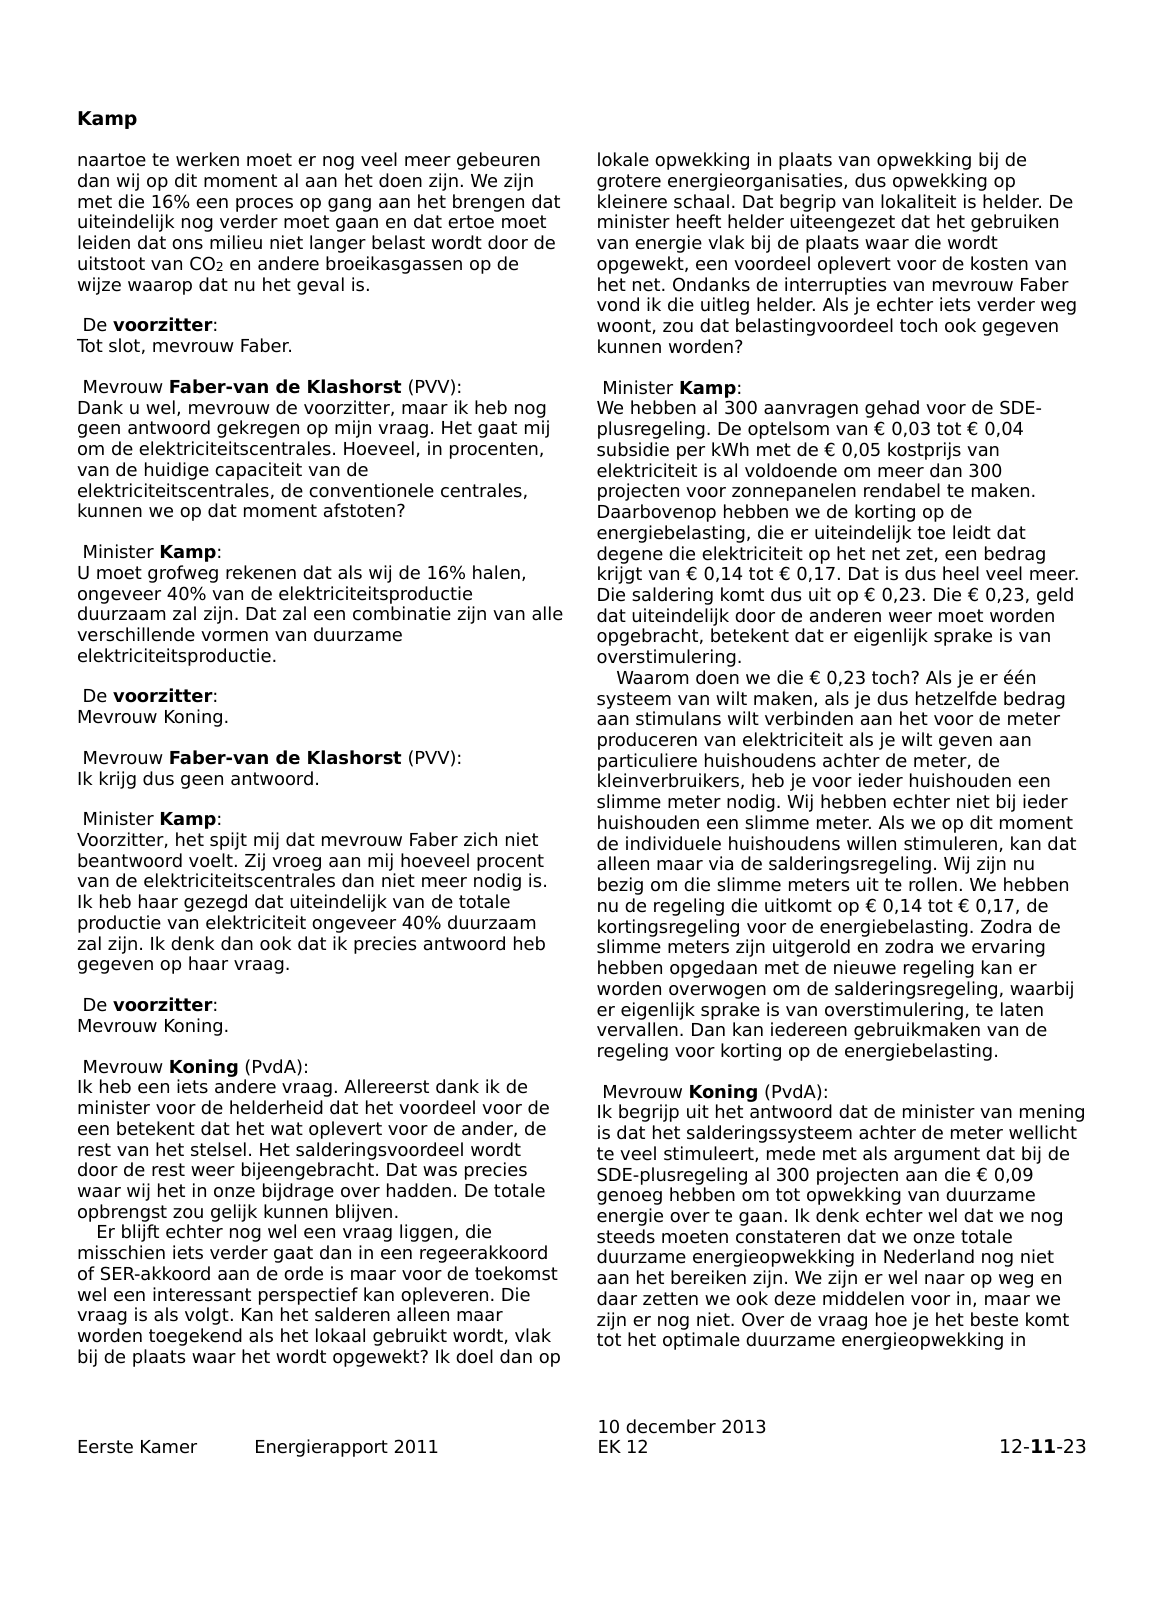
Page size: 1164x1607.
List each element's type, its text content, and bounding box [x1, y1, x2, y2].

text Minister Kamp: [77, 809, 567, 830]
text De voorzitter: [77, 686, 567, 707]
text Ik krijg dus geen antwoord. [77, 768, 567, 789]
text Mevrouw Faber-van de Klashorst (PVV): [77, 377, 567, 397]
text Ik begrijp uit het antwoord dat de minister van mening is dat het salderingssysteem achter de meter wellicht te veel stimuleert, mede met als argument dat bij de SDE-plusregeling al 300 projecten aan die € 0,09 genoeg hebben om tot opwekking van duurzame energie over te gaan. Ik denk echter wel dat we nog steeds moeten constateren dat we onze totale duurzame energieopwekking in Nederland nog niet aan het bereiken zijn. We zijn er wel naar op weg en daar zetten we ook deze middelen voor in, maar we zijn er nog niet. Over de vraag hoe je het beste komt tot het optimale duurzame energieopwekking in [596, 1102, 1087, 1351]
text lokale opwekking in plaats van opwekking bij de grotere energieorganisaties, dus opwekking op kleinere schaal. Dat begrip van lokaliteit is helder. De minister heeft helder uiteengezet dat het gebruiken van energie vlak bij de plaats waar die wordt opgewekt, een voordeel oplevert voor de kosten van het net. Ondanks de interrupties van mevrouw Faber vond ik die uitleg helder. Als je echter iets verder weg woont, zou dat belastingvoordeel toch ook gegeven kunnen worden? [596, 150, 1087, 357]
text We hebben al 300 aanvragen gehad voor de SDE-plusregeling. De optelsom van € 0,03 tot € 0,04 subsidie per kWh met de € 0,05 kostprijs van elektriciteit is al voldoende om meer dan 300 projecten voor zonnepanelen rendabel te maken. Daarbovenop hebben we de korting op de energiebelasting, die er uiteindelijk toe leidt dat degene die elektriciteit op het net zet, een bedrag krijgt van € 0,14 tot € 0,17. Dat is dus heel veel meer. Die saldering komt dus uit op € 0,23. Die € 0,23, geld dat uiteindelijk door de anderen weer moet worden opgebracht, betekent dat er eigenlijk sprake is van overstimulering. [596, 398, 1087, 668]
text Tot slot, mevrouw Faber. [77, 336, 567, 357]
text Mevrouw Koning. [77, 1016, 567, 1036]
text Voorzitter, het spijt mij dat mevrouw Faber zich niet beantwoord voelt. Zij vroeg aan mij hoeveel procent van de elektriciteitscentrales dan niet meer nodig is. Ik heb haar gezegd dat uiteindelijk van de totale productie van elektriciteit ongeveer 40% duurzaam zal zijn. Ik denk dan ook dat ik precies antwoord heb gegeven op haar vraag. [77, 830, 567, 975]
text U moet grofweg rekenen dat als wij de 16% halen, ongeveer 40% van de elektriciteitsproductie duurzaam zal zijn. Dat zal een combinatie zijn van alle verschillende vormen van duurzame elektriciteitsproductie. [77, 563, 567, 666]
text Mevrouw Koning. [77, 707, 567, 728]
text Dank u wel, mevrouw de voorzitter, maar ik heb nog geen antwoord gekregen op mijn vraag. Het gaat mij om de elektriciteitscentrales. Hoeveel, in procenten, van de huidige capaciteit van de elektriciteitscentrales, de conventionele centrales, kunnen we op dat moment afstoten? [77, 397, 567, 522]
text Mevrouw Koning (PvdA): [596, 1082, 1087, 1102]
text naartoe te werken moet er nog veel meer gebeuren dan wij op dit moment al aan het doen zijn. We zijn met die 16% een proces op gang aan het brengen dat uiteindelijk nog verder moet gaan en dat ertoe moet leiden dat ons milieu niet langer belast wordt door de uitstoot van CO2 en andere broeikasgassen op de wijze waarop dat nu het geval is. [77, 150, 567, 295]
text Mevrouw Koning (PvdA): [77, 1056, 567, 1077]
text Mevrouw Faber-van de Klashorst (PVV): [77, 748, 567, 768]
text Minister Kamp: [596, 377, 1087, 398]
text Waarom doen we die € 0,23 toch? Als je er één systeem van wilt maken, als je dus hetzelfde bedrag aan stimulans wilt verbinden aan het voor de meter produceren van elektriciteit als je wilt geven aan particuliere huishoudens achter de meter, de kleinverbruikers, heb je voor ieder huishouden een slimme meter nodig. Wij hebben echter niet bij ieder huishouden een slimme meter. Als we op dit moment de individuele huishoudens willen stimuleren, kan dat alleen maar via de salderingsregeling. Wij zijn nu bezig om die slimme meters uit te rollen. We hebben nu de regeling die uitkomt op € 0,14 tot € 0,17, de kortingsregeling voor de energiebelasting. Zodra de slimme meters zijn uitgerold en zodra we ervaring hebben opgedaan met de nieuwe regeling kan er worden overwogen om de salderingsregeling, waarbij er eigenlijk sprake is van overstimulering, te laten vervallen. Dan kan iedereen gebruikmaken van de regeling voor korting op de energiebelasting. [596, 668, 1087, 1062]
text De voorzitter: [77, 315, 567, 336]
text Ik heb een iets andere vraag. Allereerst dank ik de minister voor de helderheid dat het voordeel voor de een betekent dat het wat oplevert voor de ander, de rest van het stelsel. Het salderingsvoordeel wordt door de rest weer bijeengebracht. Dat was precies waar wij het in onze bijdrage over hadden. De totale opbrengst zou gelijk kunnen blijven. [77, 1077, 567, 1222]
text Er blijft echter nog wel een vraag liggen, die misschien iets verder gaat dan in een regeerakkoord of SER-akkoord aan de orde is maar voor de toekomst wel een interessant perspectief kan opleveren. Die vraag is als volgt. Kan het salderen alleen maar worden toegekend als het lokaal gebruikt wordt, vlak bij de plaats waar het wordt opgewekt? Ik doel dan op [77, 1222, 567, 1367]
text Minister Kamp: [77, 542, 567, 563]
text De voorzitter: [77, 995, 567, 1016]
